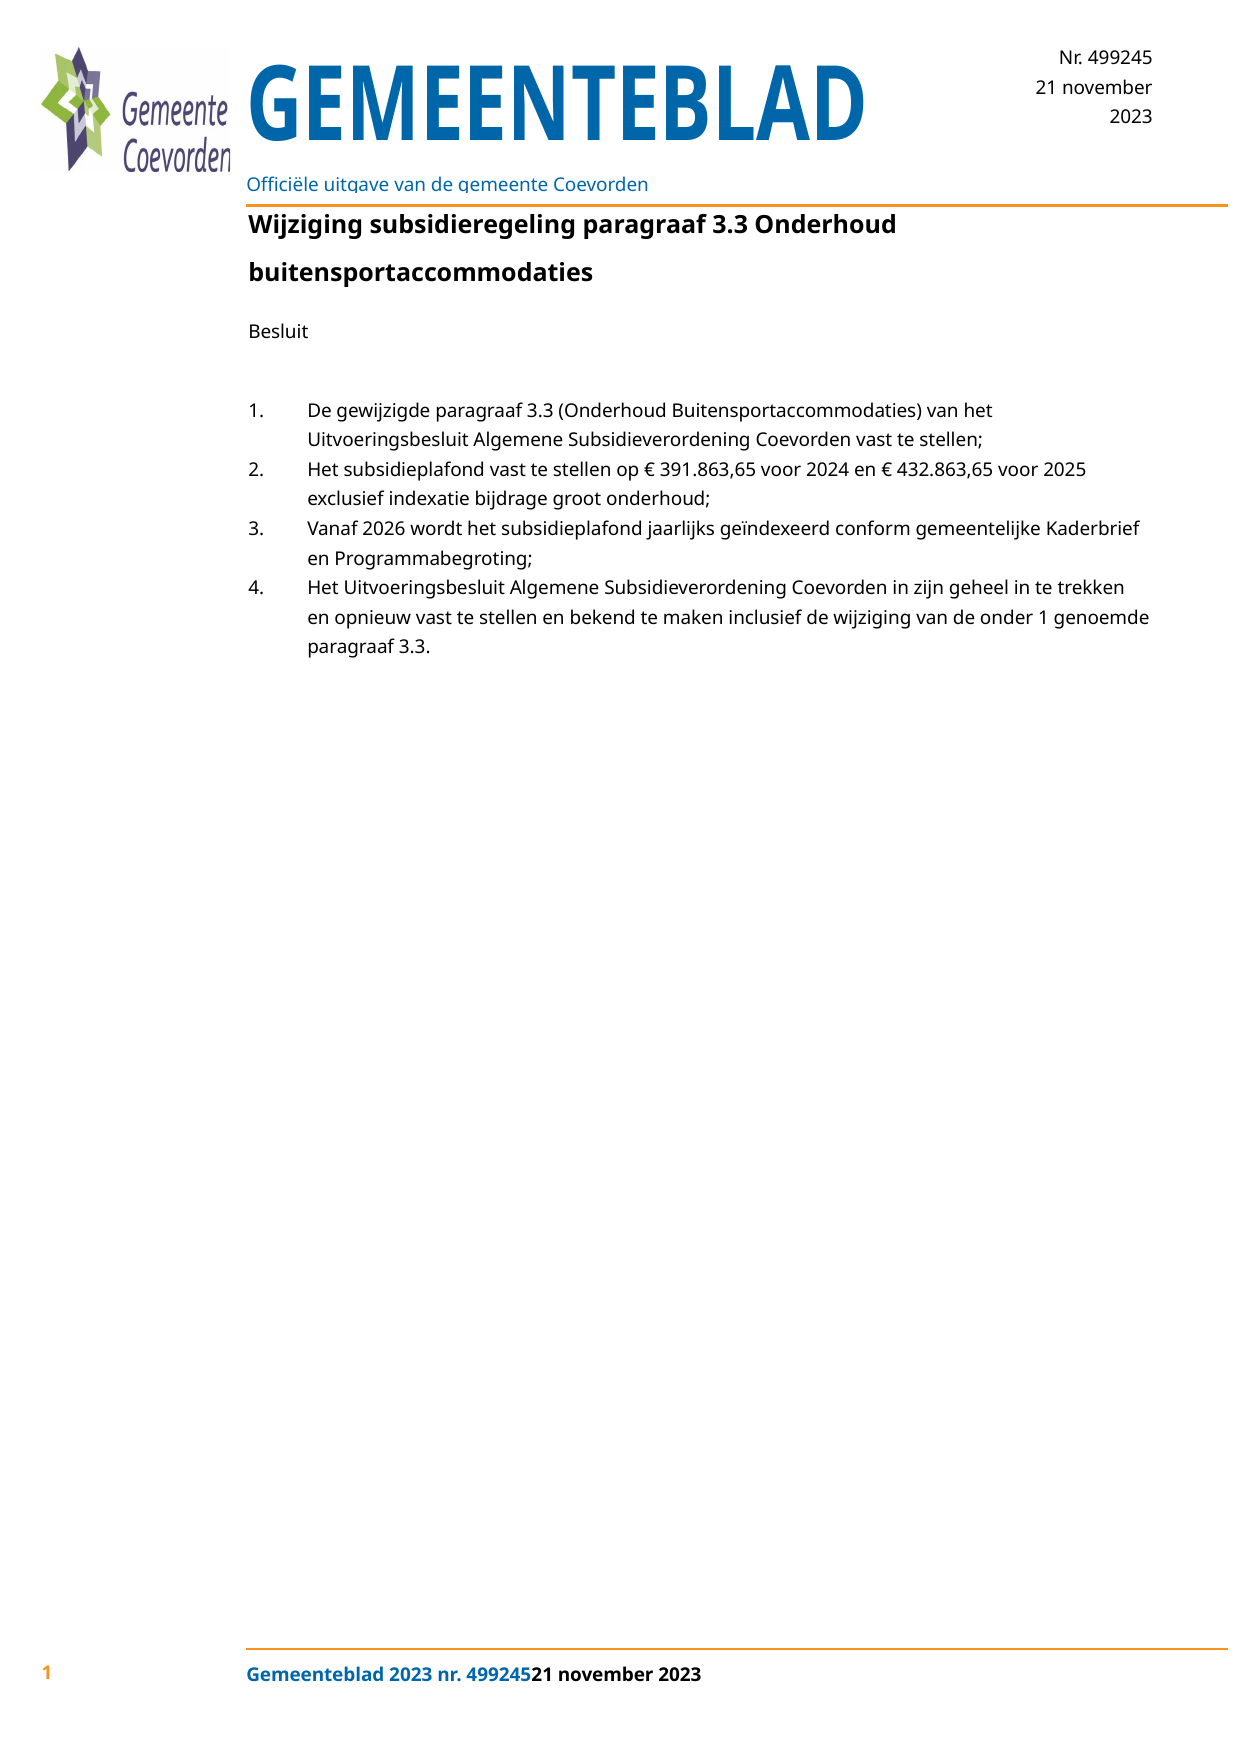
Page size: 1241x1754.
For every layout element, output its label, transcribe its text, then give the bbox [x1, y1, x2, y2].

text Besluit [248, 318, 1152, 344]
list De gewijzigde paragraaf 3.3 (Onderhoud Buitensportaccommodaties) van het Uitvoeringsbesluit Algemene Subsidieverordening Coevorden vast te stellen; [248, 397, 1152, 452]
list Het Uitvoeringsbesluit Algemene Subsidieverordening Coevorden in zijn geheel in te trekken en opnieuw vast te stellen en bekend te maken inclusief de wijziging van de onder 1 genoemde paragraaf 3.3. [248, 574, 1152, 659]
list Vanaf 2026 wordt het subsidieplafond jaarlijks geïndexeerd conform gemeentelijke Kaderbrief en Programmabegroting; [248, 515, 1152, 570]
text Wijziging subsidieregeling paragraaf 3.3 Onderhoud buitensportaccommodaties [248, 207, 1152, 288]
picture [41, 47, 231, 172]
list Het subsidieplafond vast te stellen op € 391.863,65 voor 2024 en € 432.863,65 voor 2025 exclusief indexatie bijdrage groot onderhoud; [248, 456, 1152, 511]
